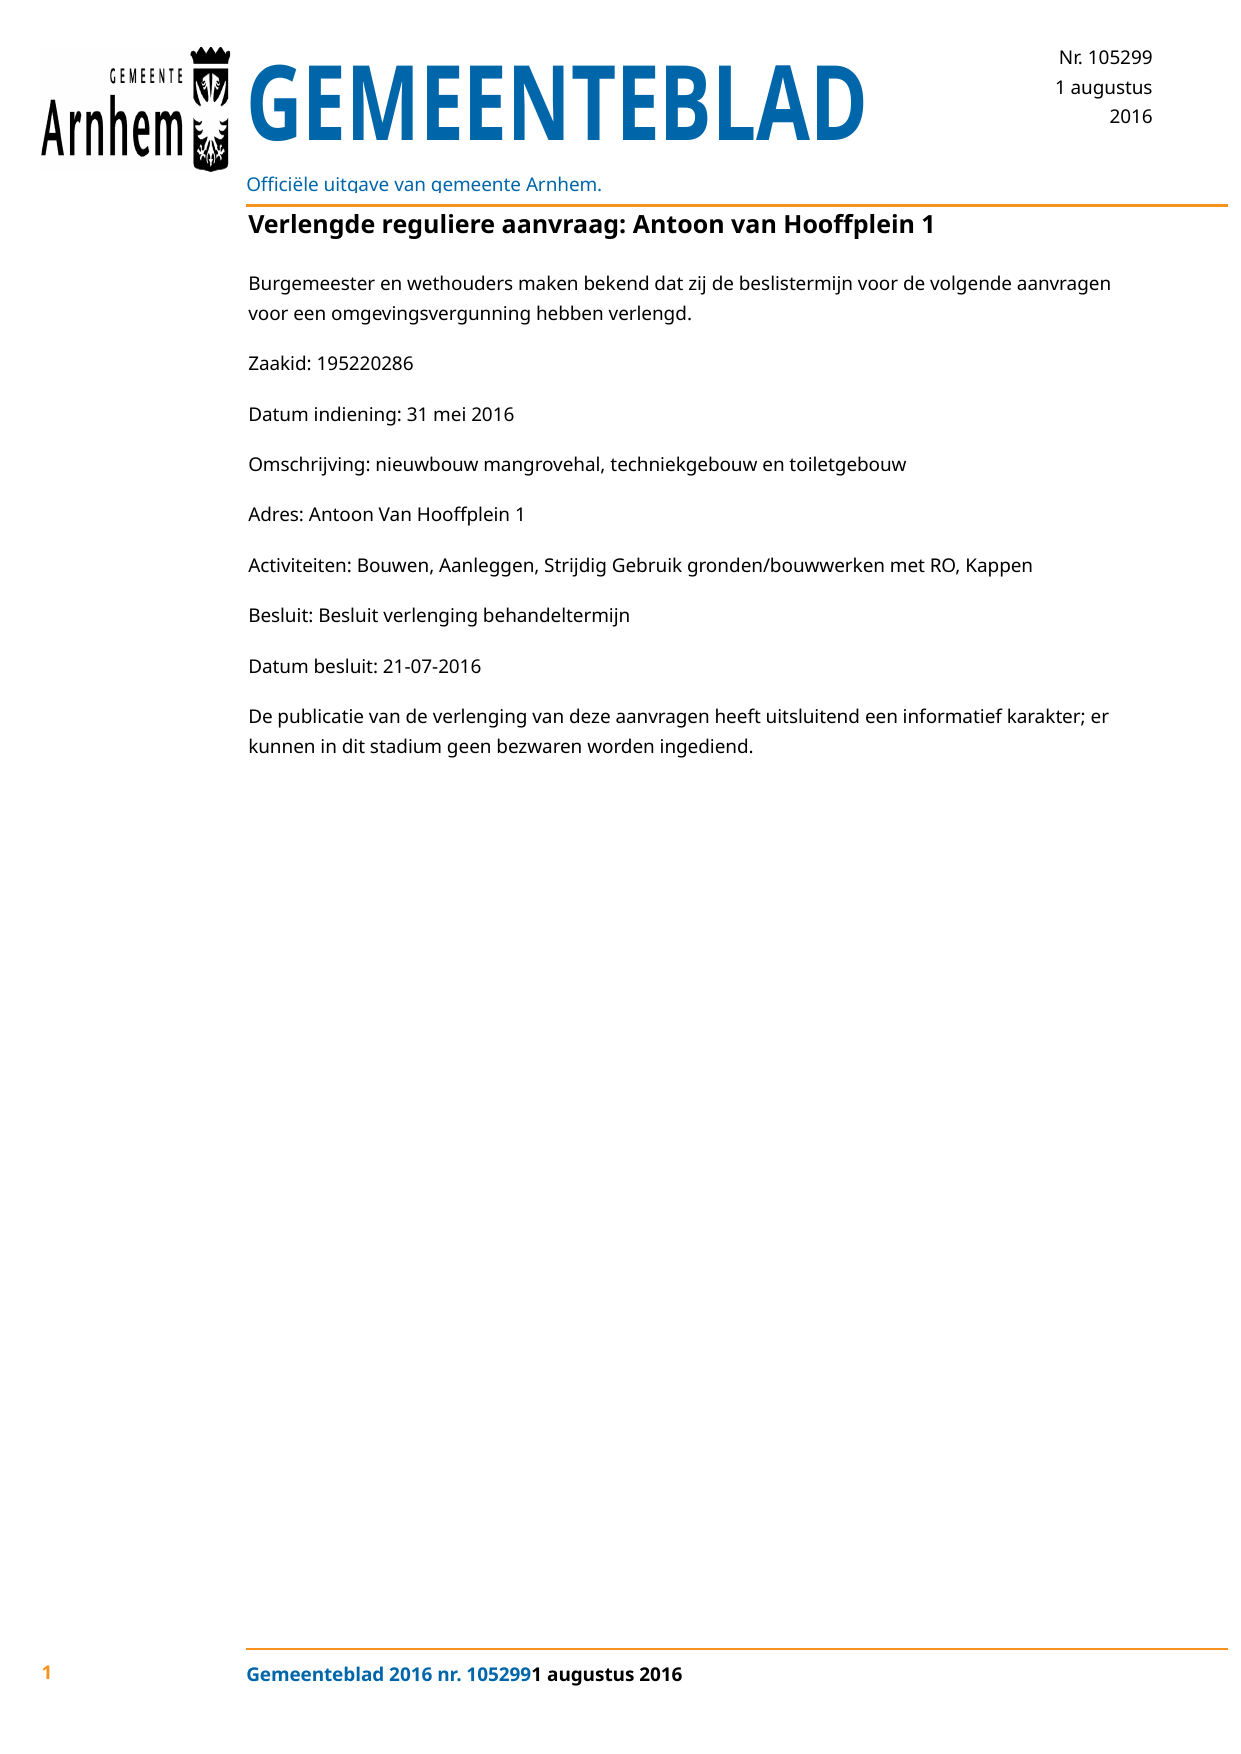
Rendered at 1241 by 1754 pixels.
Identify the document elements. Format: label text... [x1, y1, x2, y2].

text De publicatie van de verlenging van deze aanvragen heeft uitsluitend een informatief karakter; er kunnen in dit stadium geen bezwaren worden ingediend. [248, 703, 1152, 758]
text Datum indiening: 31 mei 2016 [248, 401, 1152, 426]
text Zaakid: 195220286 [248, 350, 1152, 376]
text Besluit: Besluit verlenging behandeltermijn [248, 602, 1152, 628]
text Burgemeester en wethouders maken bekend dat zij de beslistermijn voor de volgende aanvragen voor een omgevingsvergunning hebben verlengd. [248, 270, 1152, 326]
text Activiteiten: Bouwen, Aanleggen, Strijdig Gebruik gronden/bouwwerken met RO, Kappen [248, 552, 1152, 578]
text Datum besluit: 21-07-2016 [248, 653, 1152, 678]
text Omschrijving: nieuwbouw mangrovehal, techniekgebouw en toiletgebouw [248, 451, 1152, 477]
text Adres: Antoon Van Hooffplein 1 [248, 502, 1152, 527]
picture [41, 47, 231, 172]
text Verlengde reguliere aanvraag: Antoon van Hooffplein 1 [248, 207, 1152, 241]
